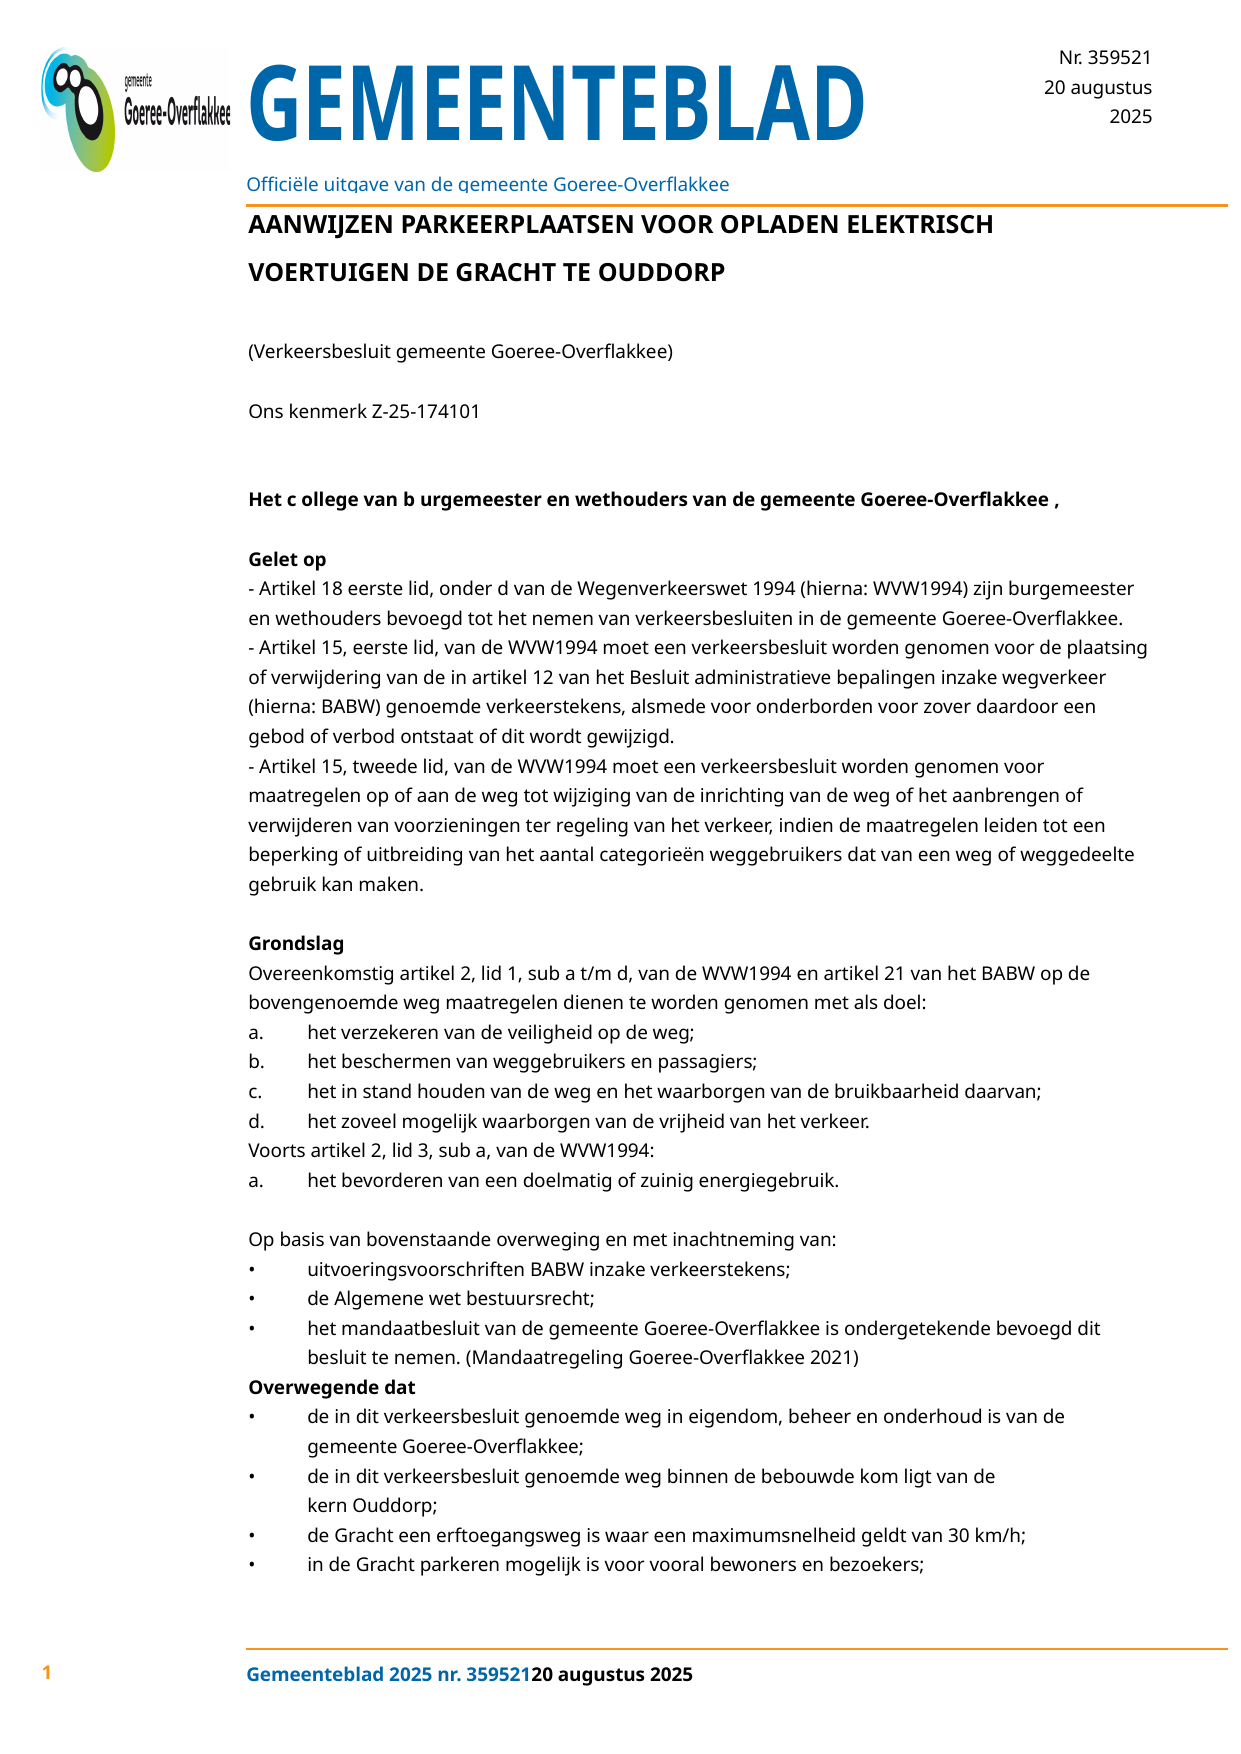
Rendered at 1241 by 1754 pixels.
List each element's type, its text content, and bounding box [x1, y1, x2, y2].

text Het c ollege van b urgemeester en wethouders van de gemeente Goeree-Overflakkee , [248, 487, 1152, 512]
list de in dit verkeersbesluit genoemde weg in eigendom, beheer en onderhoud is van de gemeente Goeree-Overflakkee; [248, 1404, 1152, 1459]
list het zoveel mogelijk waarborgen van de vrijheid van het verkeer. [248, 1108, 1152, 1133]
picture [41, 47, 231, 172]
text Overeenkomstig artikel 2, lid 1, sub a t/m d, van de WVW1994 en artikel 21 van het BABW op de bovengenoemde weg maatregelen dienen te worden genomen met als doel: [248, 960, 1152, 1015]
text Voorts artikel 2, lid 3, sub a, van de WVW1994: [248, 1137, 1152, 1163]
list het mandaatbesluit van de gemeente Goeree-Overflakkee is ondergetekende bevoegd dit besluit te nemen. (Mandaatregeling Goeree-Overflakkee 2021) [248, 1315, 1152, 1370]
text - Artikel 18 eerste lid, onder d van de Wegenverkeerswet 1994 (hierna: WVW1994) zijn burgemeester en wethouders bevoegd tot het nemen van verkeersbesluiten in de gemeente Goeree-Overflakkee. [248, 575, 1152, 631]
list uitvoeringsvoorschriften BABW inzake verkeerstekens; [248, 1256, 1152, 1281]
text (Verkeersbesluit gemeente Goeree-Overflakkee) [248, 339, 1152, 364]
text - Artikel 15, eerste lid, van de WVW1994 moet een verkeersbesluit worden genomen voor de plaatsing of verwijdering van de in artikel 12 van het Besluit administratieve bepalingen inzake wegverkeer (hierna: BABW) genoemde verkeerstekens, alsmede voor onderborden voor zover daardoor een gebod of verbod ontstaat of dit wordt gewijzigd. [248, 634, 1152, 749]
list het verzekeren van de veiligheid op de weg; [248, 1019, 1152, 1045]
list in de Gracht parkeren mogelijk is voor vooral bewoners en bezoekers; [248, 1552, 1152, 1577]
text AANWIJZEN PARKEERPLAATSEN VOOR OPLADEN ELEKTRISCH VOERTUIGEN DE GRACHT TE OUDDORP [248, 207, 1152, 288]
list het bevorderen van een doelmatig of zuinig energiegebruik. [248, 1167, 1152, 1193]
text Op basis van bovenstaande overweging en met inachtneming van: [248, 1226, 1152, 1252]
list de Algemene wet bestuursrecht; [248, 1285, 1152, 1311]
text Overwegende dat [248, 1374, 1152, 1400]
list het in stand houden van de weg en het waarborgen van de bruikbaarheid daarvan; [248, 1078, 1152, 1104]
text - Artikel 15, tweede lid, van de WVW1994 moet een verkeersbesluit worden genomen voor maatregelen op of aan de weg tot wijziging van de inrichting van de weg of het aanbrengen of verwijderen van voorzieningen ter regeling van het verkeer, indien de maatregelen leiden tot een beperking of uitbreiding van het aantal categorieën weggebruikers dat van een weg of weggedeelte gebruik kan maken. [248, 753, 1152, 897]
text Ons kenmerk Z-25-174101 [248, 398, 1152, 423]
text Grondslag [248, 930, 1152, 956]
list de in dit verkeersbesluit genoemde weg binnen de bebouwde kom ligt van de [248, 1463, 1152, 1488]
list de Gracht een erftoegangsweg is waar een maximumsnelheid geldt van 30 km/h; [248, 1522, 1152, 1548]
text Gelet op [248, 546, 1152, 571]
list het beschermen van weggebruikers en passagiers; [248, 1049, 1152, 1074]
list kern Ouddorp; [248, 1492, 1152, 1518]
